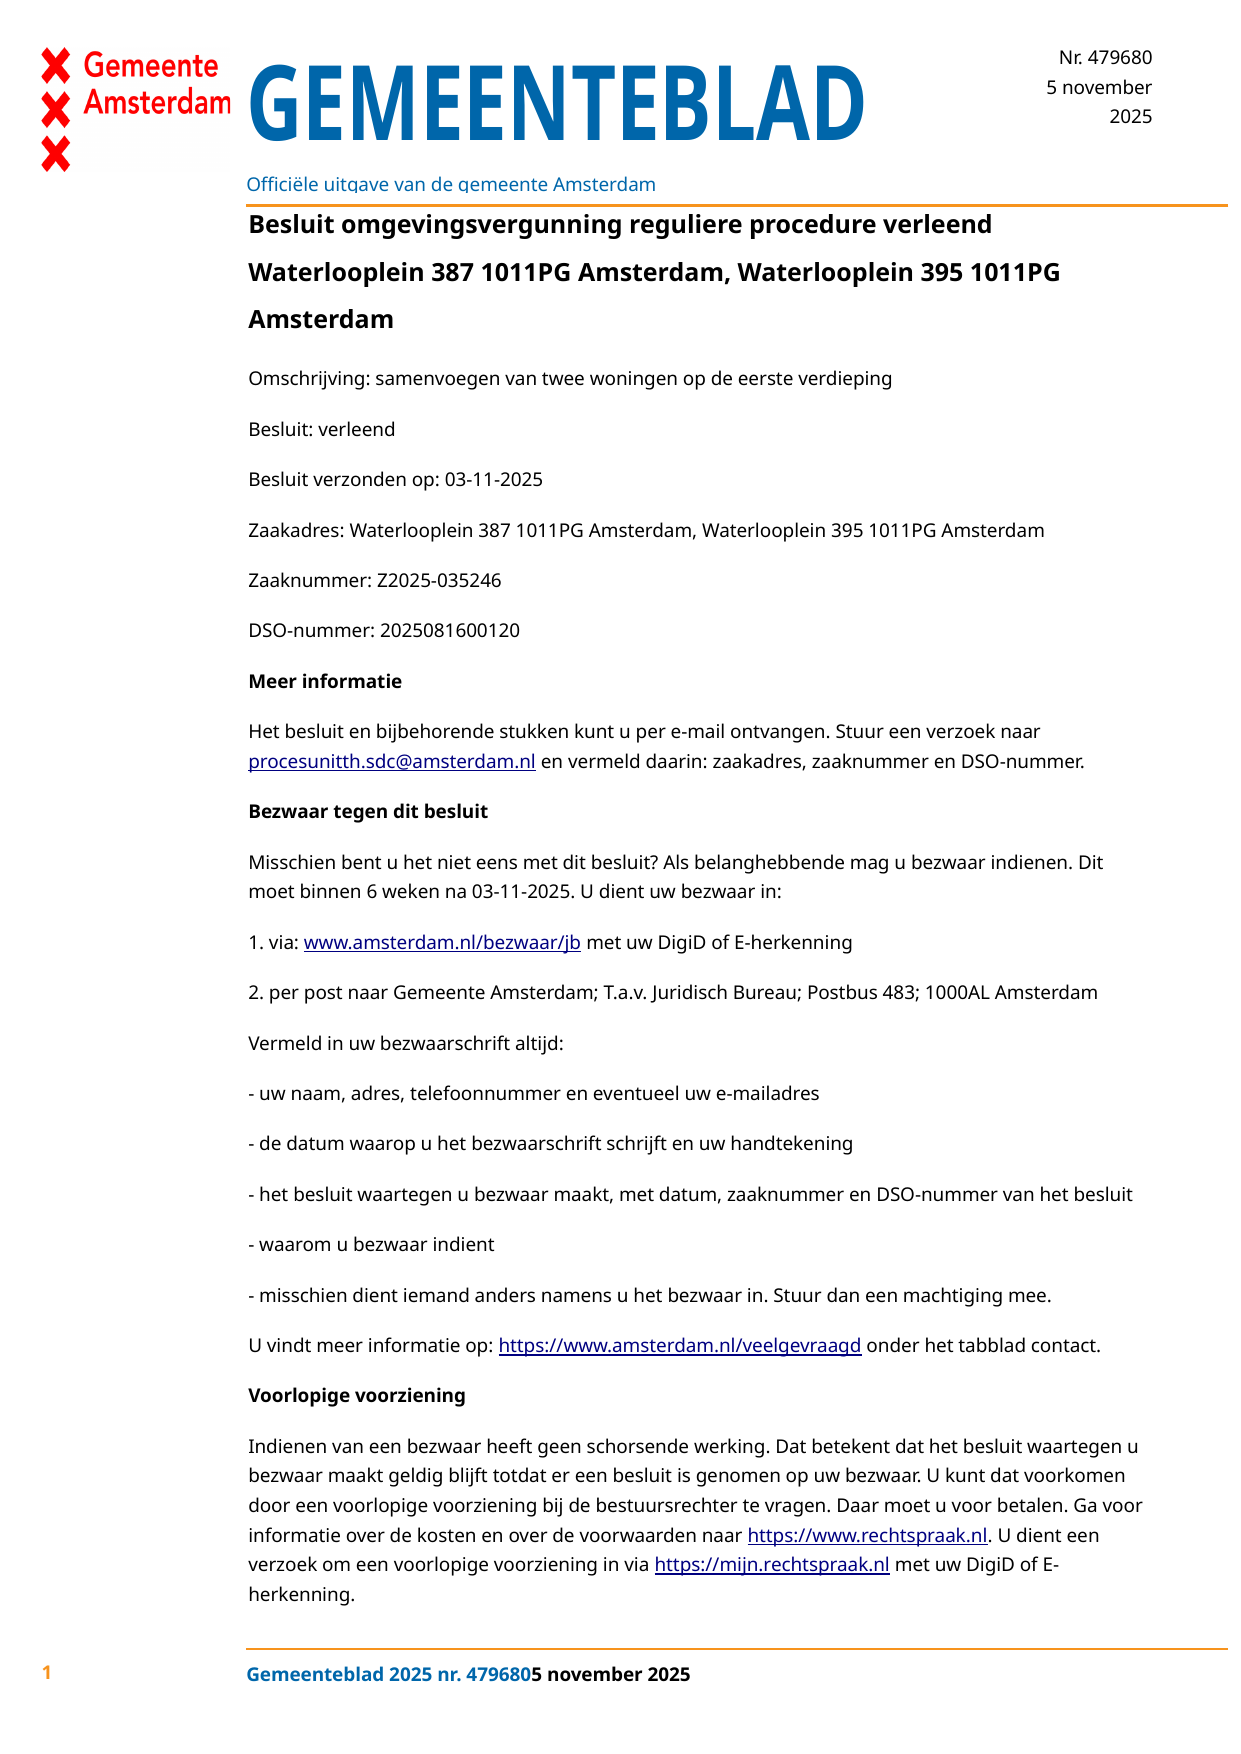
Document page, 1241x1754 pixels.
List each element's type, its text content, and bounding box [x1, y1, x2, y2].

text Bezwaar tegen dit besluit [248, 798, 1152, 824]
text Zaakadres: Waterlooplein 387 1011PG Amsterdam, Waterlooplein 395 1011PG Amsterdam [248, 517, 1152, 542]
text Besluit verzonden op: 03-11-2025 [248, 466, 1152, 492]
text Meer informatie [248, 668, 1152, 694]
text Besluit: verleend [248, 416, 1152, 442]
text Misschien bent u het niet eens met dit besluit? Als belanghebbende mag u bezwaar indienen. Dit moet binnen 6 weken na 03-11-2025. U dient uw bezwaar in: [248, 849, 1152, 904]
picture [41, 47, 231, 172]
text - de datum waarop u het bezwaarschrift schrijft en uw handtekening [248, 1131, 1152, 1156]
text - uw naam, adres, telefoonnummer en eventueel uw e-mailadres [248, 1080, 1152, 1106]
text DSO-nummer: 2025081600120 [248, 618, 1152, 643]
text Vermeld in uw bezwaarschrift altijd: [248, 1030, 1152, 1055]
text Omschrijving: samenvoegen van twee woningen op de eerste verdieping [248, 366, 1152, 391]
text U vindt meer informatie op: https://www.amsterdam.nl/veelgevraagd onder het tabblad contact. [248, 1332, 1152, 1358]
text - het besluit waartegen u bezwaar maakt, met datum, zaaknummer en DSO-nummer van het besluit [248, 1181, 1152, 1207]
text Voorlopige voorziening [248, 1383, 1152, 1408]
text Besluit omgevingsvergunning reguliere procedure verleend Waterlooplein 387 1011PG Amsterdam, Waterlooplein 395 1011PG Amsterdam [248, 207, 1152, 336]
text 1. via: www.amsterdam.nl/bezwaar/jb met uw DigiD of E-herkenning [248, 929, 1152, 954]
text 2. per post naar Gemeente Amsterdam; T.a.v. Juridisch Bureau; Postbus 483; 1000AL Amsterdam [248, 979, 1152, 1005]
text - waarom u bezwaar indient [248, 1231, 1152, 1257]
text Het besluit en bijbehorende stukken kunt u per e-mail ontvangen. Stuur een verzoek naar procesunitth.sdc@amsterdam.nl en vermeld daarin: zaakadres, zaaknummer en DSO-nummer. [248, 718, 1152, 774]
text Indienen van een bezwaar heeft geen schorsende werking. Dat betekent dat het besluit waartegen u bezwaar maakt geldig blijft totdat er een besluit is genomen op uw bezwaar. U kunt dat voorkomen door een voorlopige voorziening bij de bestuursrechter te vragen. Daar moet u voor betalen. Ga voor informatie over de kosten en over de voorwaarden naar https://www.rechtspraak.nl. U dient een verzoek om een voorlopige voorziening in via https://mijn.rechtspraak.nl met uw DigiD of E-herkenning. [248, 1433, 1152, 1607]
text - misschien dient iemand anders namens u het bezwaar in. Stuur dan een machtiging mee. [248, 1282, 1152, 1307]
text Zaaknummer: Z2025-035246 [248, 567, 1152, 593]
